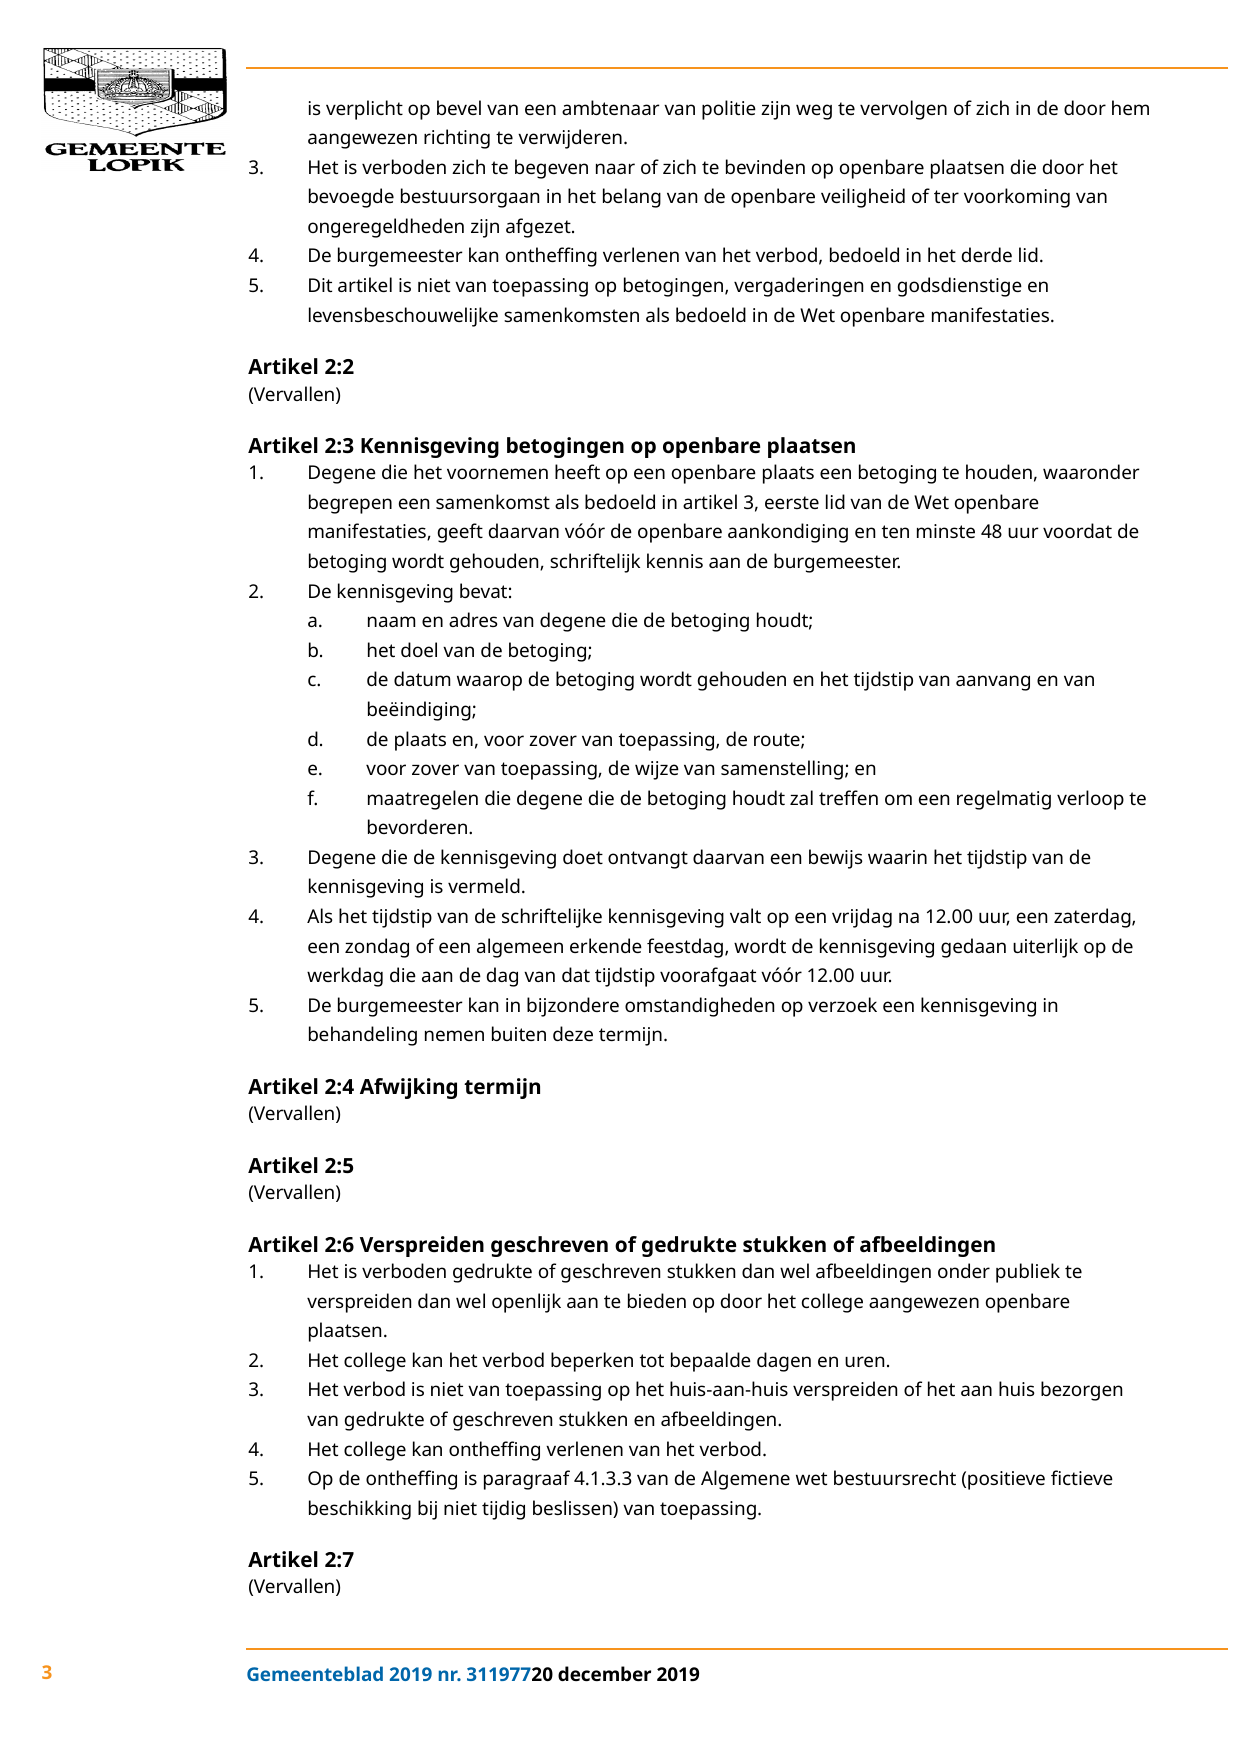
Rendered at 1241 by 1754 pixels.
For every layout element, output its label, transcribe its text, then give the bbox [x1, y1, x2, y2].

list Het college kan ontheffing verlenen van het verbod. [248, 1436, 1152, 1461]
list De kennisgeving bevat: [248, 578, 1152, 604]
list Dit artikel is niet van toepassing op betogingen, vergaderingen en godsdienstige en levensbeschouwelijke samenkomsten als bedoeld in de Wet openbare manifestaties. [248, 272, 1152, 328]
list naam en adres van degene die de betoging houdt; [307, 607, 1152, 633]
list Het verbod is niet van toepassing op het huis-aan-huis verspreiden of het aan huis bezorgen van gedrukte of geschreven stukken en afbeeldingen. [248, 1377, 1152, 1432]
list het doel van de betoging; [307, 637, 1152, 663]
list Op de ontheffing is paragraaf 4.1.3.3 van de Algemene wet bestuursrecht (positieve fictieve beschikking bij niet tijdig beslissen) van toepassing. [248, 1465, 1152, 1521]
list Degene die het voornemen heeft op een openbare plaats een betoging te houden, waaronder begrepen een samenkomst als bedoeld in artikel 3, eerste lid van de Wet openbare manifestaties, geeft daarvan vóór de openbare aankondiging en ten minste 48 uur voordat de betoging wordt gehouden, schriftelijk kennis aan de burgemeester. [248, 459, 1152, 574]
text Artikel 2:7 [248, 1545, 1152, 1574]
list Als het tijdstip van de schriftelijke kennisgeving valt op een vrijdag na 12.00 uur, een zaterdag, een zondag of een algemeen erkende feestdag, wordt de kennisgeving gedaan uiterlijk op de werkdag die aan de dag van dat tijdstip voorafgaat vóór 12.00 uur. [248, 903, 1152, 988]
text Artikel 2:2 [248, 352, 1152, 381]
text Artikel 2:3 Kennisgeving betogingen op openbare plaatsen [248, 431, 1152, 459]
text (Vervallen) [248, 1101, 1152, 1126]
text Artikel 2:5 [248, 1151, 1152, 1179]
text (Vervallen) [248, 1574, 1152, 1599]
picture [41, 47, 231, 172]
text Artikel 2:6 Verspreiden geschreven of gedrukte stukken of afbeeldingen [248, 1230, 1152, 1258]
list De burgemeester kan in bijzondere omstandigheden op verzoek een kennisgeving in behandeling nemen buiten deze termijn. [248, 992, 1152, 1047]
list voor zover van toepassing, de wijze van samenstelling; en [307, 755, 1152, 781]
list maatregelen die degene die de betoging houdt zal treffen om een regelmatig verloop te bevorderen. [307, 785, 1152, 840]
text Artikel 2:4 Afwijking termijn [248, 1072, 1152, 1101]
list Het is verboden zich te begeven naar of zich te bevinden op openbare plaatsen die door het bevoegde bestuursorgaan in het belang van de openbare veiligheid of ter voorkoming van ongeregeldheden zijn afgezet. [248, 154, 1152, 239]
list Het is verboden gedrukte of geschreven stukken dan wel afbeeldingen onder publiek te verspreiden dan wel openlijk aan te bieden op door het college aangewezen openbare plaatsen. [248, 1258, 1152, 1343]
text (Vervallen) [248, 1179, 1152, 1205]
list De burgemeester kan ontheffing verlenen van het verbod, bedoeld in het derde lid. [248, 243, 1152, 268]
list Degene die de kennisgeving doet ontvangt daarvan een bewijs waarin het tijdstip van de kennisgeving is vermeld. [248, 844, 1152, 899]
list Het college kan het verbod beperken tot bepaalde dagen en uren. [248, 1347, 1152, 1373]
list de plaats en, voor zover van toepassing, de route; [307, 726, 1152, 752]
list is verplicht op bevel van een ambtenaar van politie zijn weg te vervolgen of zich in de door hem aangewezen richting te verwijderen. [248, 95, 1152, 150]
text (Vervallen) [248, 381, 1152, 406]
list de datum waarop de betoging wordt gehouden en het tijdstip van aanvang en van beëindiging; [307, 667, 1152, 722]
